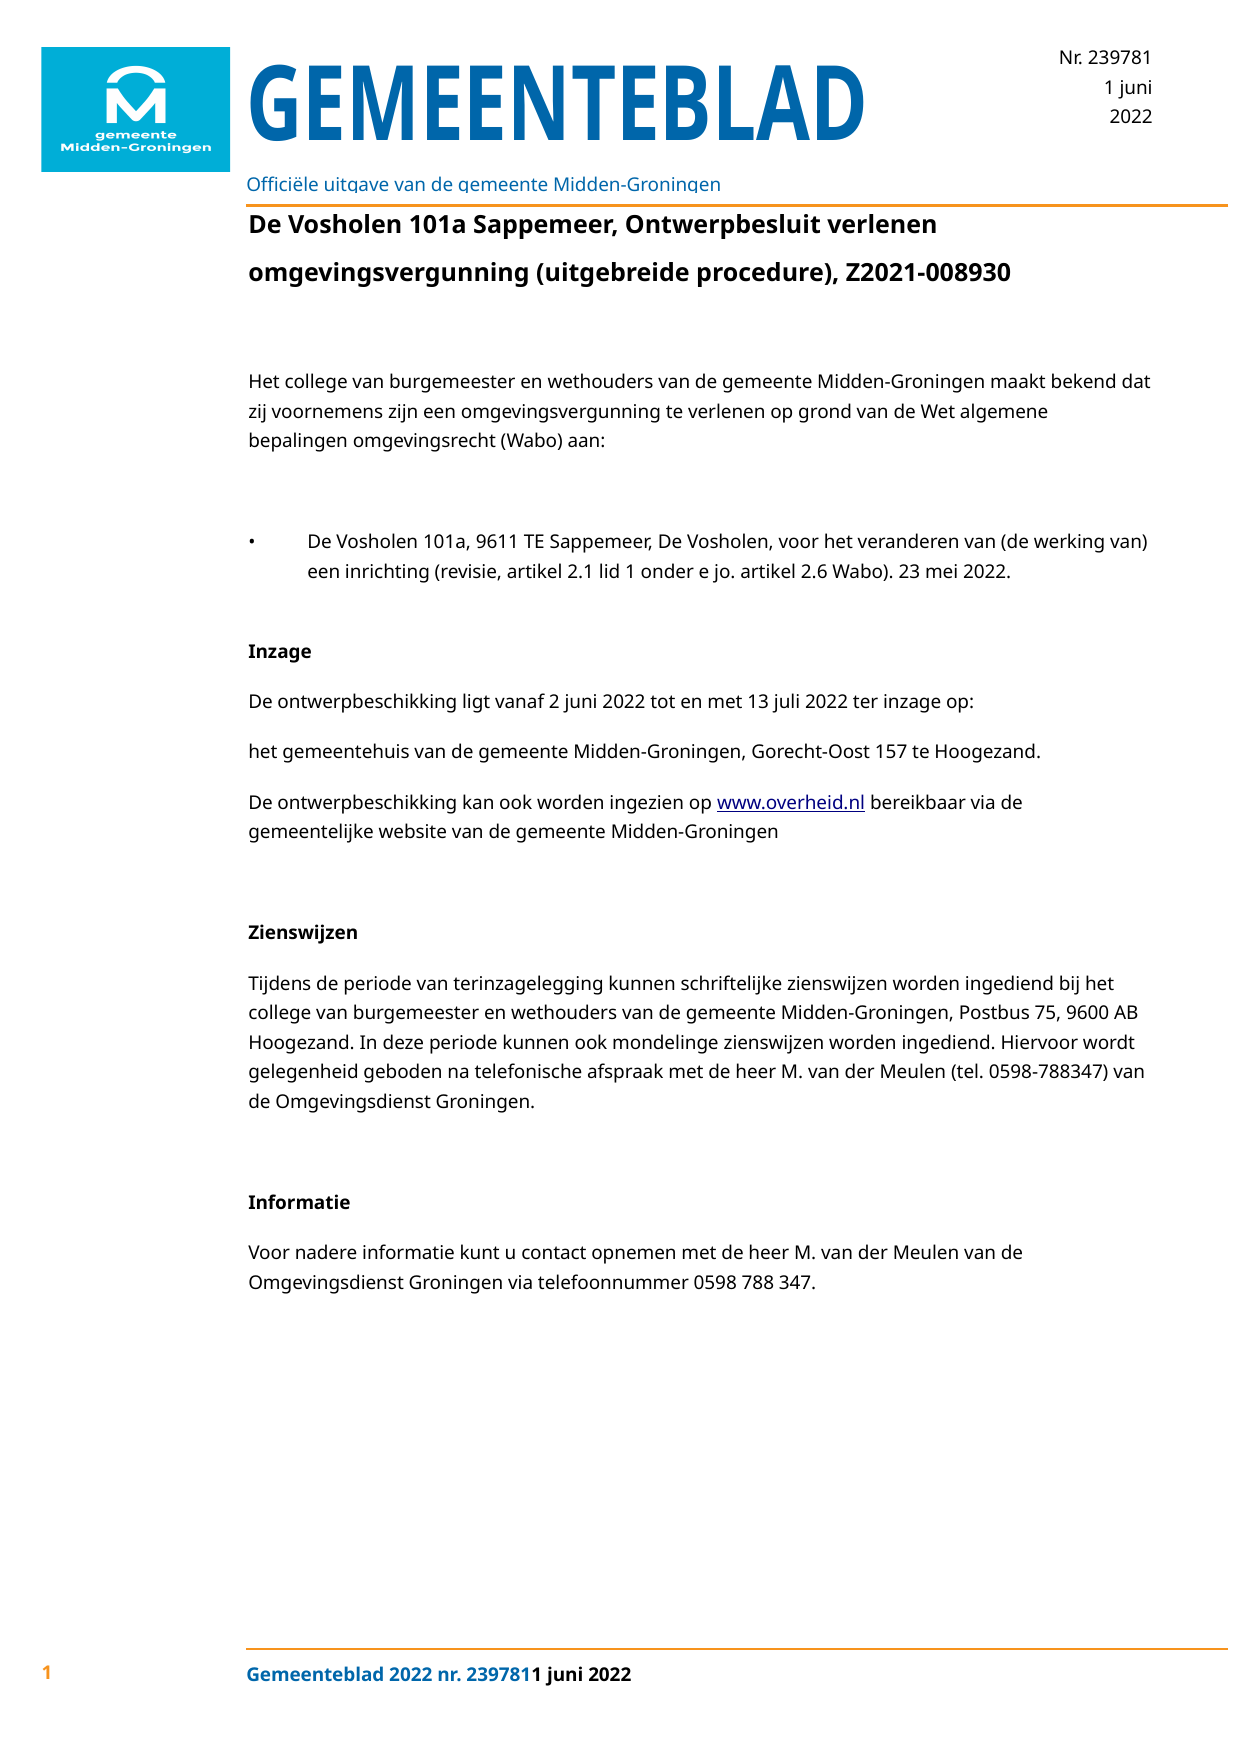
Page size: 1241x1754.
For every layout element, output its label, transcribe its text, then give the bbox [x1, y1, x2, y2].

text Zienswijzen [248, 919, 1152, 945]
text De ontwerpbeschikking ligt vanaf 2 juni 2022 tot en met 13 juli 2022 ter inzage op: [248, 688, 1152, 714]
text Het college van burgemeester en wethouders van de gemeente Midden-Groningen maakt bekend dat zij voornemens zijn een omgevingsvergunning te verlenen op grond van de Wet algemene bepalingen omgevingsrecht (Wabo) aan: [248, 368, 1152, 453]
text Inzage [248, 638, 1152, 664]
text Tijdens de periode van terinzagelegging kunnen schriftelijke zienswijzen worden ingediend bij het college van burgemeester en wethouders van de gemeente Midden-Groningen, Postbus 75, 9600 AB Hoogezand. In deze periode kunnen ook mondelinge zienswijzen worden ingediend. Hiervoor wordt gelegenheid geboden na telefonische afspraak met de heer M. van der Meulen (tel. 0598-788347) van de Omgevingsdienst Groningen. [248, 970, 1152, 1114]
text het gemeentehuis van de gemeente Midden-Groningen, Gorecht-Oost 157 te Hoogezand. [248, 739, 1152, 764]
picture [107, 89, 165, 122]
picture [108, 66, 164, 82]
text Voor nadere informatie kunt u contact opnemen met de heer M. van der Meulen van de Omgevingsdienst Groningen via telefoonnummer 0598 788 347. [248, 1239, 1152, 1295]
picture [184, 146, 190, 153]
list De Vosholen 101a, 9611 TE Sappemeer, De Vosholen, voor het veranderen van (de werking van) een inrichting (revisie, artikel 2.1 lid 1 onder e jo. artikel 2.6 Wabo). 23 mei 2022. [248, 528, 1152, 584]
text Informatie [248, 1189, 1152, 1215]
text De ontwerpbeschikking kan ook worden ingezien op www.overheid.nl bereikbaar via de gemeentelijke website van de gemeente Midden-Groningen [248, 789, 1152, 844]
text De Vosholen 101a Sappemeer, Ontwerpbesluit verlenen omgevingsvergunning (uitgebreide procedure), Z2021-008930 [248, 207, 1152, 288]
